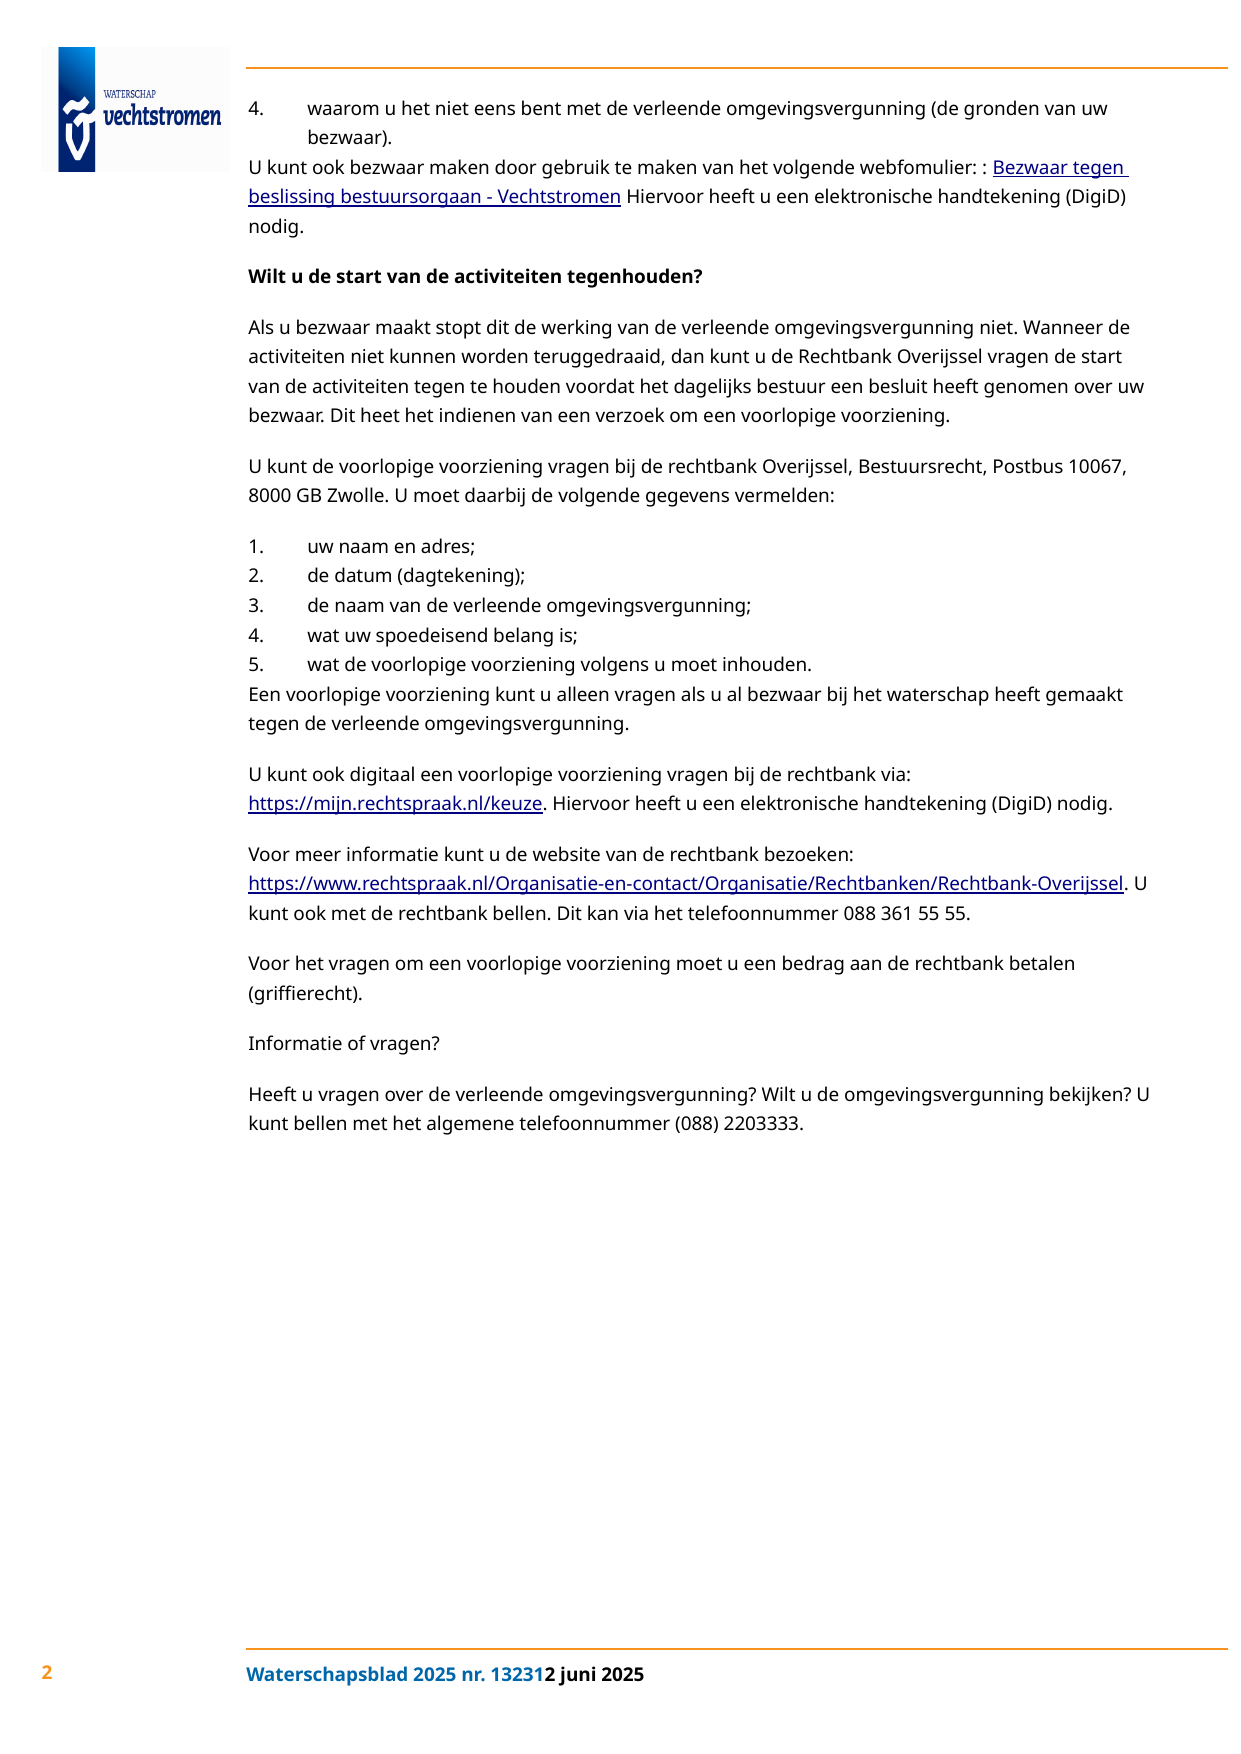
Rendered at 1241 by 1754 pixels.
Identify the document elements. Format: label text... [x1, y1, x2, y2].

list wat de voorlopige voorziening volgens u moet inhouden. [248, 651, 1152, 677]
list uw naam en adres; [248, 533, 1152, 559]
text Voor meer informatie kunt u de website van de rechtbank bezoeken: https://www.rechtspraak.nl/Organisatie-en-contact/Organisatie/Rechtbanken/Rechtbank-Overijssel. U kunt ook met de rechtbank bellen. Dit kan via het telefoonnummer 088 361 55 55. [248, 841, 1152, 926]
list de naam van de verleende omgevingsvergunning; [248, 592, 1152, 618]
list wat uw spoedeisend belang is; [248, 622, 1152, 648]
text U kunt de voorlopige voorziening vragen bij de rechtbank Overijssel, Bestuursrecht, Postbus 10067, 8000 GB Zwolle. U moet daarbij de volgende gegevens vermelden: [248, 453, 1152, 508]
text U kunt ook bezwaar maken door gebruik te maken van het volgende webfomulier: : Bezwaar tegen beslissing bestuursorgaan - Vechtstromen Hiervoor heeft u een elektronische handtekening (DigiD) nodig. [248, 154, 1152, 239]
picture [41, 47, 231, 172]
text Als u bezwaar maakt stopt dit de werking van de verleende omgevingsvergunning niet. Wanneer de activiteiten niet kunnen worden teruggedraaid, dan kunt u de Rechtbank Overijssel vragen de start van de activiteiten tegen te houden voordat het dagelijks bestuur een besluit heeft genomen over uw bezwaar. Dit heet het indienen van een verzoek om een voorlopige voorziening. [248, 314, 1152, 428]
list de datum (dagtekening); [248, 563, 1152, 588]
text Informatie of vragen? [248, 1031, 1152, 1056]
text Voor het vragen om een voorlopige voorziening moet u een bedrag aan de rechtbank betalen (griffierecht). [248, 951, 1152, 1006]
text Een voorlopige voorziening kunt u alleen vragen als u al bezwaar bij het waterschap heeft gemaakt tegen de verleende omgevingsvergunning. [248, 681, 1152, 736]
text Wilt u de start van de activiteiten tegenhouden? [248, 263, 1152, 289]
list waarom u het niet eens bent met de verleende omgevingsvergunning (de gronden van uw bezwaar). [248, 95, 1152, 150]
text Heeft u vragen over de verleende omgevingsvergunning? Wilt u de omgevingsvergunning bekijken? U kunt bellen met het algemene telefoonnummer (088) 2203333. [248, 1081, 1152, 1136]
text U kunt ook digitaal een voorlopige voorziening vragen bij de rechtbank via: https://mijn.rechtspraak.nl/keuze. Hiervoor heeft u een elektronische handtekening (DigiD) nodig. [248, 761, 1152, 816]
